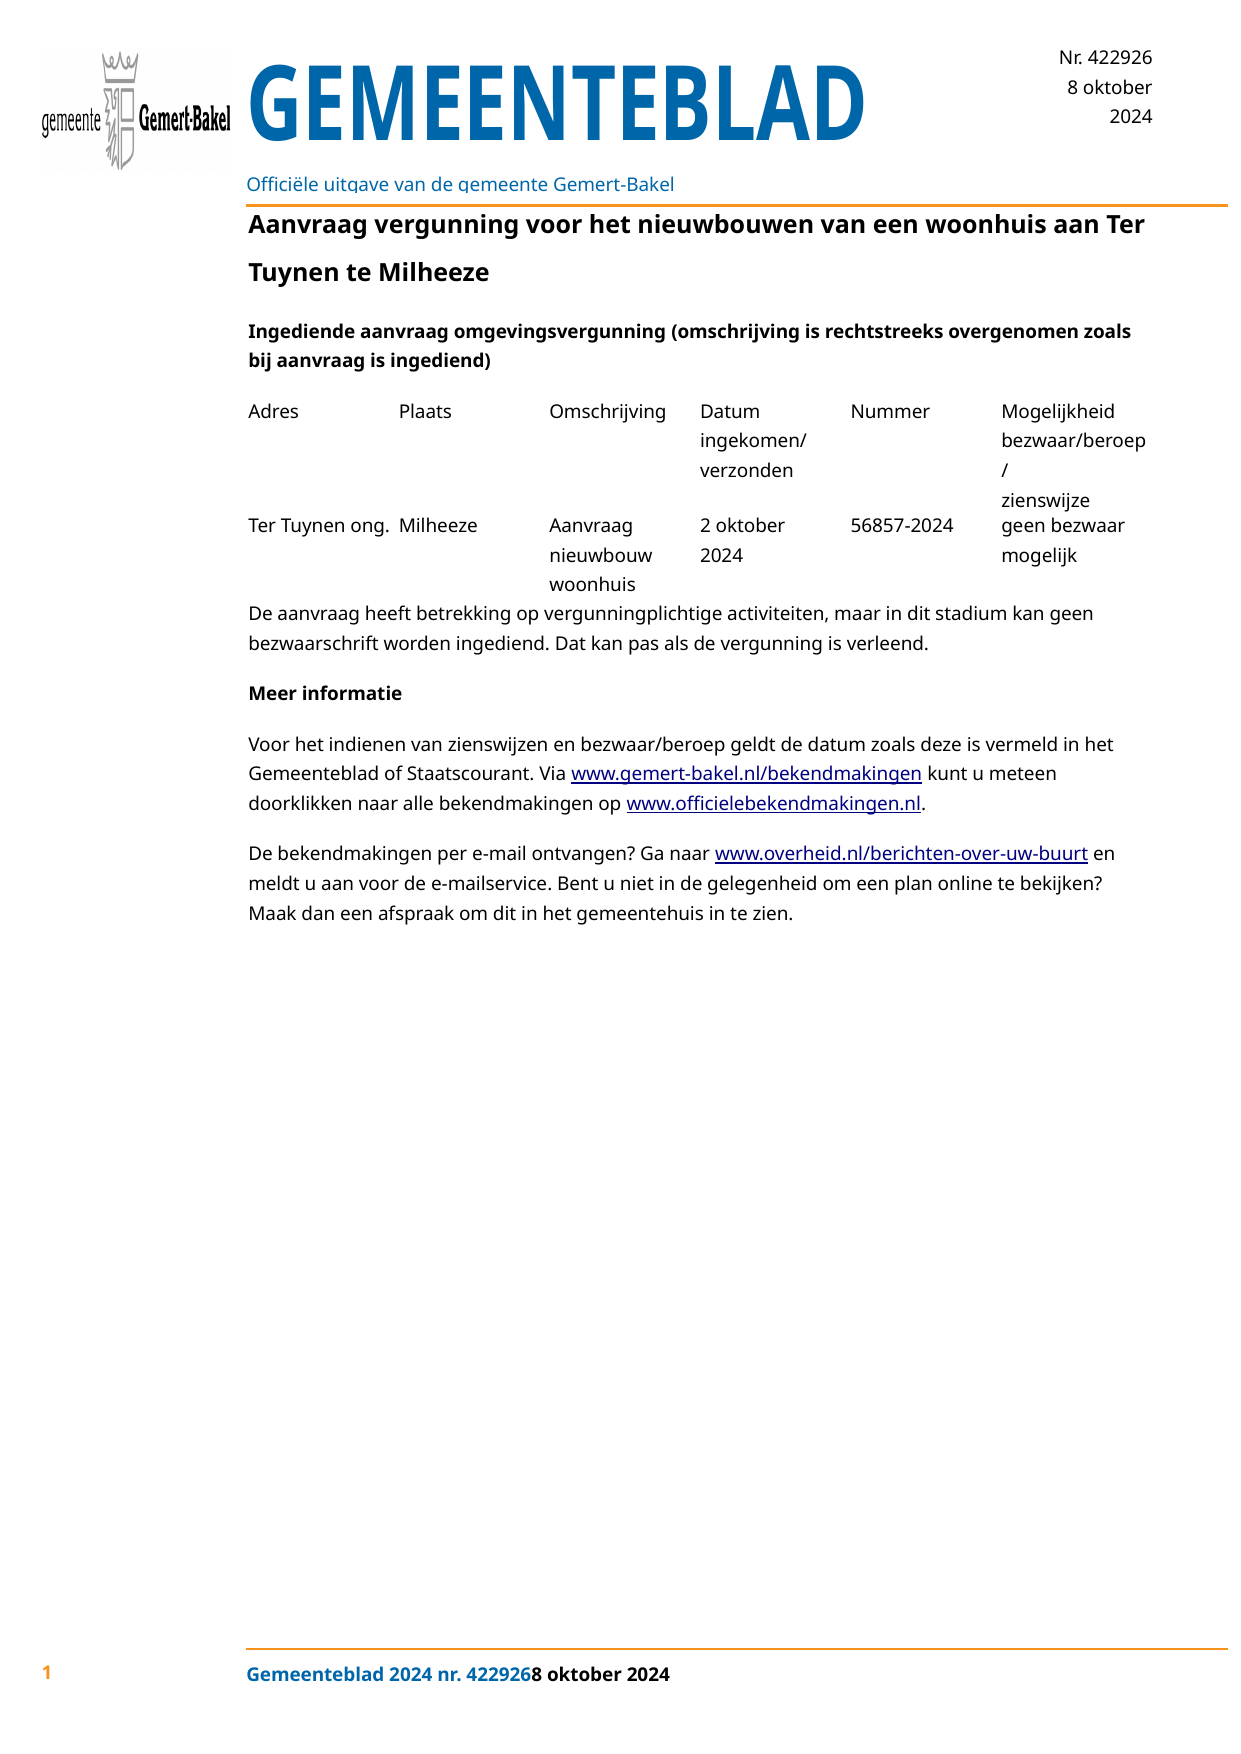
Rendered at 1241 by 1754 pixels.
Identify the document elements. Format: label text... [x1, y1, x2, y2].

picture [41, 47, 231, 172]
table_cell 2 oktober 2024 [700, 513, 850, 597]
table_header Datum ingekomen/ verzonden [700, 398, 850, 512]
text Ingediende aanvraag omgevingsvergunning (omschrijving is rechtstreeks overgenomen zoals bij aanvraag is ingediend) [248, 318, 1152, 373]
table_header Adres [248, 398, 398, 512]
table_cell Milheeze [399, 513, 549, 597]
text Voor het indienen van zienswijzen en bezwaar/beroep geldt de datum zoals deze is vermeld in het Gemeenteblad of Staatscourant. Via www.gemert-bakel.nl/bekendmakingen kunt u meteen doorklikken naar alle bekendmakingen op www.officielebekendmakingen.nl. [248, 731, 1152, 816]
table_header Omschrijving [549, 398, 700, 512]
table_cell geen bezwaar mogelijk [1001, 513, 1152, 597]
table_cell Aanvraag nieuwbouw woonhuis [549, 513, 700, 597]
text Meer informatie [248, 681, 1152, 706]
table_header Plaats [399, 398, 549, 512]
text Aanvraag vergunning voor het nieuwbouwen van een woonhuis aan Ter Tuynen te Milheeze [248, 207, 1152, 288]
table_cell Ter Tuynen ong. [248, 513, 398, 597]
text De bekendmakingen per e-mail ontvangen? Ga naar www.overheid.nl/berichten-over-uw-buurt en meldt u aan voor de e-mailservice. Bent u niet in de gelegenheid om een plan online te bekijken? Maak dan een afspraak om dit in het gemeentehuis in te zien. [248, 841, 1152, 926]
table_cell 56857-2024 [850, 513, 1001, 597]
table_header Nummer [850, 398, 1001, 512]
text De aanvraag heeft betrekking op vergunningplichtige activiteiten, maar in dit stadium kan geen bezwaarschrift worden ingediend. Dat kan pas als de vergunning is verleend. [248, 601, 1152, 656]
table_header Mogelijkheid bezwaar/beroep/ zienswijze [1001, 398, 1152, 512]
